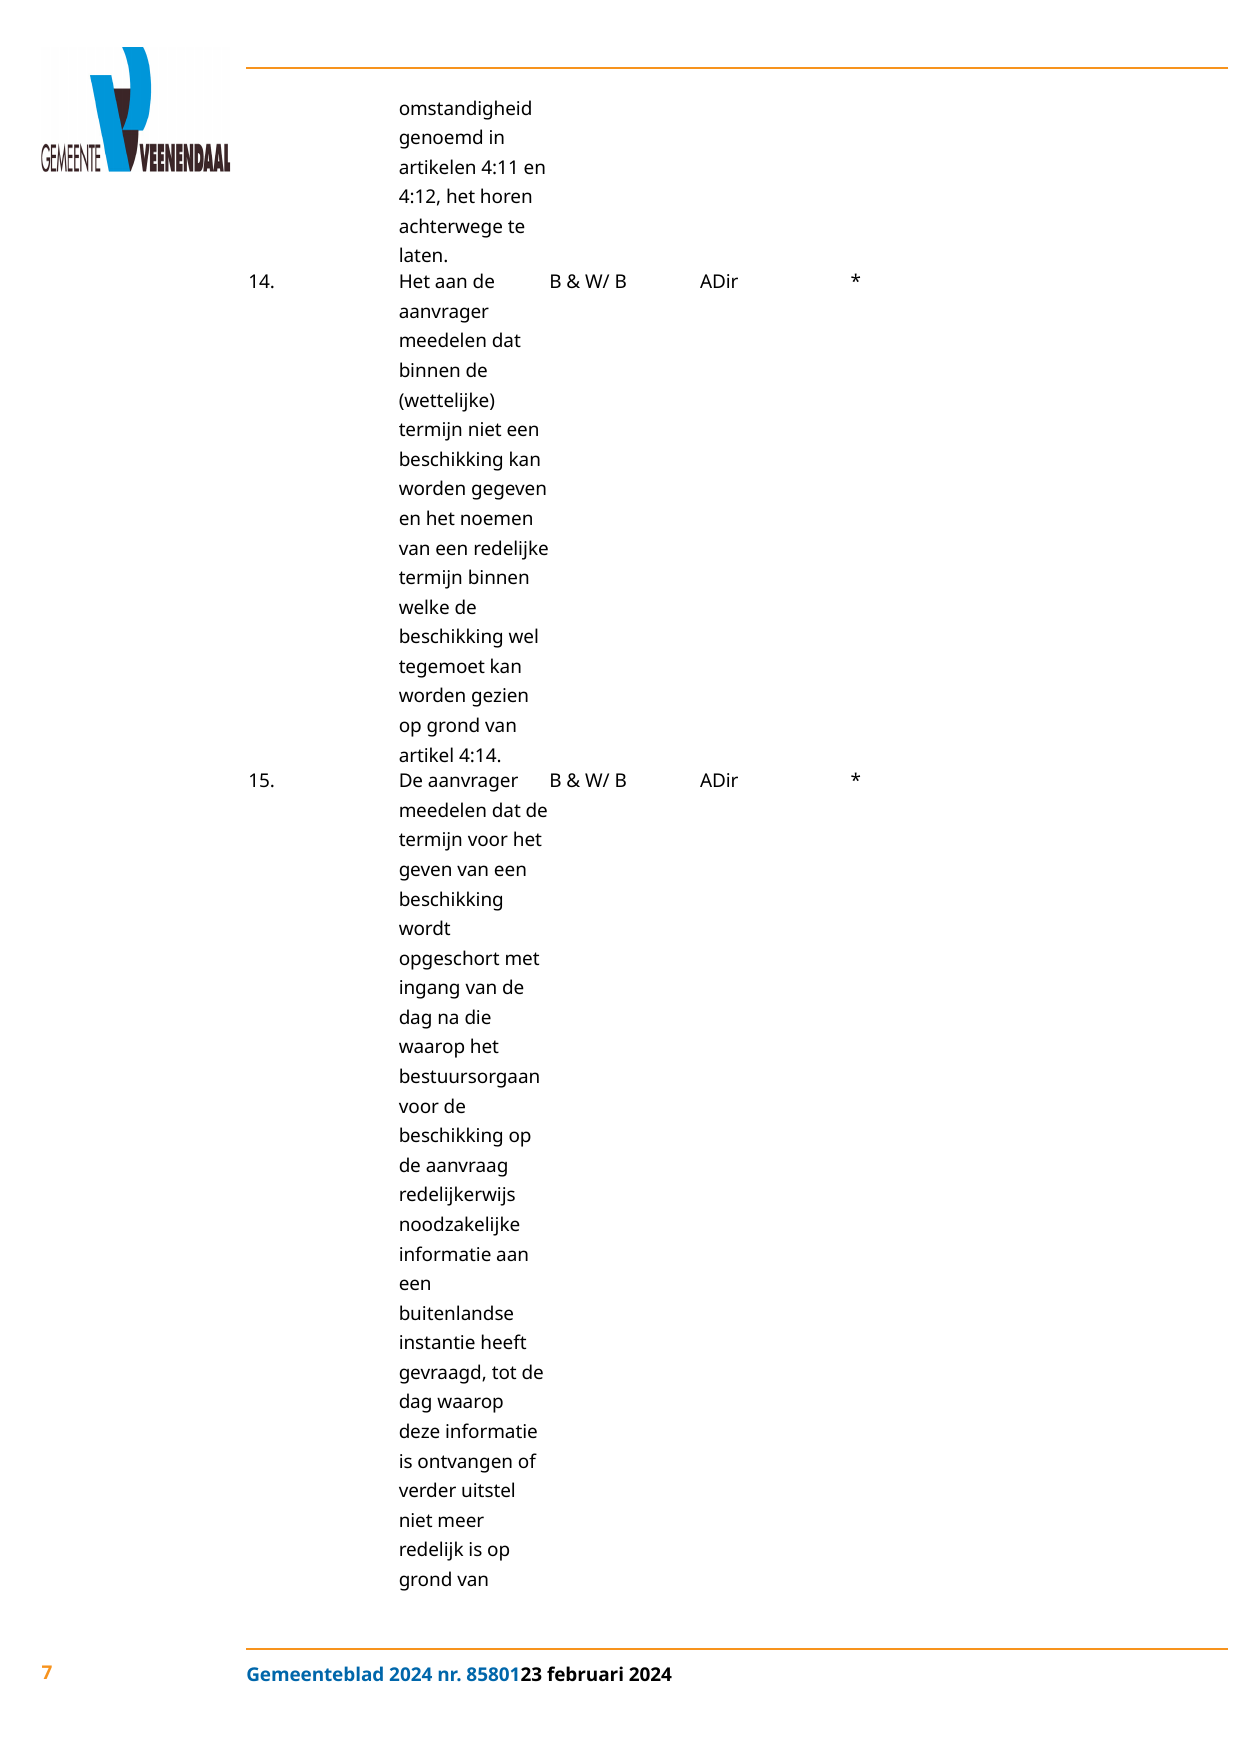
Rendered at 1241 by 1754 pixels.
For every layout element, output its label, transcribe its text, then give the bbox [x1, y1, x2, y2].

table_cell [1001, 768, 1152, 1592]
table_cell [248, 269, 398, 767]
picture [41, 47, 130, 172]
table_cell B & W/ B [549, 269, 700, 767]
table_cell * [850, 269, 1001, 767]
table_cell [549, 95, 700, 268]
table_cell [248, 768, 398, 1592]
table_cell [1001, 269, 1152, 767]
table_cell * [850, 768, 1001, 1592]
table_cell omstandigheid genoemd in artikelen 4:11 en 4:12, het horen achterwege te laten. [399, 95, 549, 268]
table_cell De aanvrager meedelen dat de termijn voor het geven van een beschikking wordt opgeschort met ingang van de dag na die waarop het bestuursorgaan voor de beschikking op de aanvraag redelijkerwijs noodzakelijke informatie aan een buitenlandse instantie heeft gevraagd, tot de dag waarop deze informatie is ontvangen of verder uitstel niet meer redelijk is op grond van [399, 768, 549, 1592]
table_cell [248, 95, 398, 268]
table_cell [850, 95, 1001, 268]
table_cell ADir [700, 768, 850, 1592]
table_cell [700, 95, 850, 268]
table_cell Het aan de aanvrager meedelen dat binnen de (wettelijke) termijn niet een beschikking kan worden gegeven en het noemen van een redelijke termijn binnen welke de beschikking wel tegemoet kan worden gezien op grond van artikel 4:14. [399, 269, 549, 767]
picture [123, 47, 231, 172]
table_cell ADir [700, 269, 850, 767]
table_cell [1001, 95, 1152, 268]
table_cell B & W/ B [549, 768, 700, 1592]
